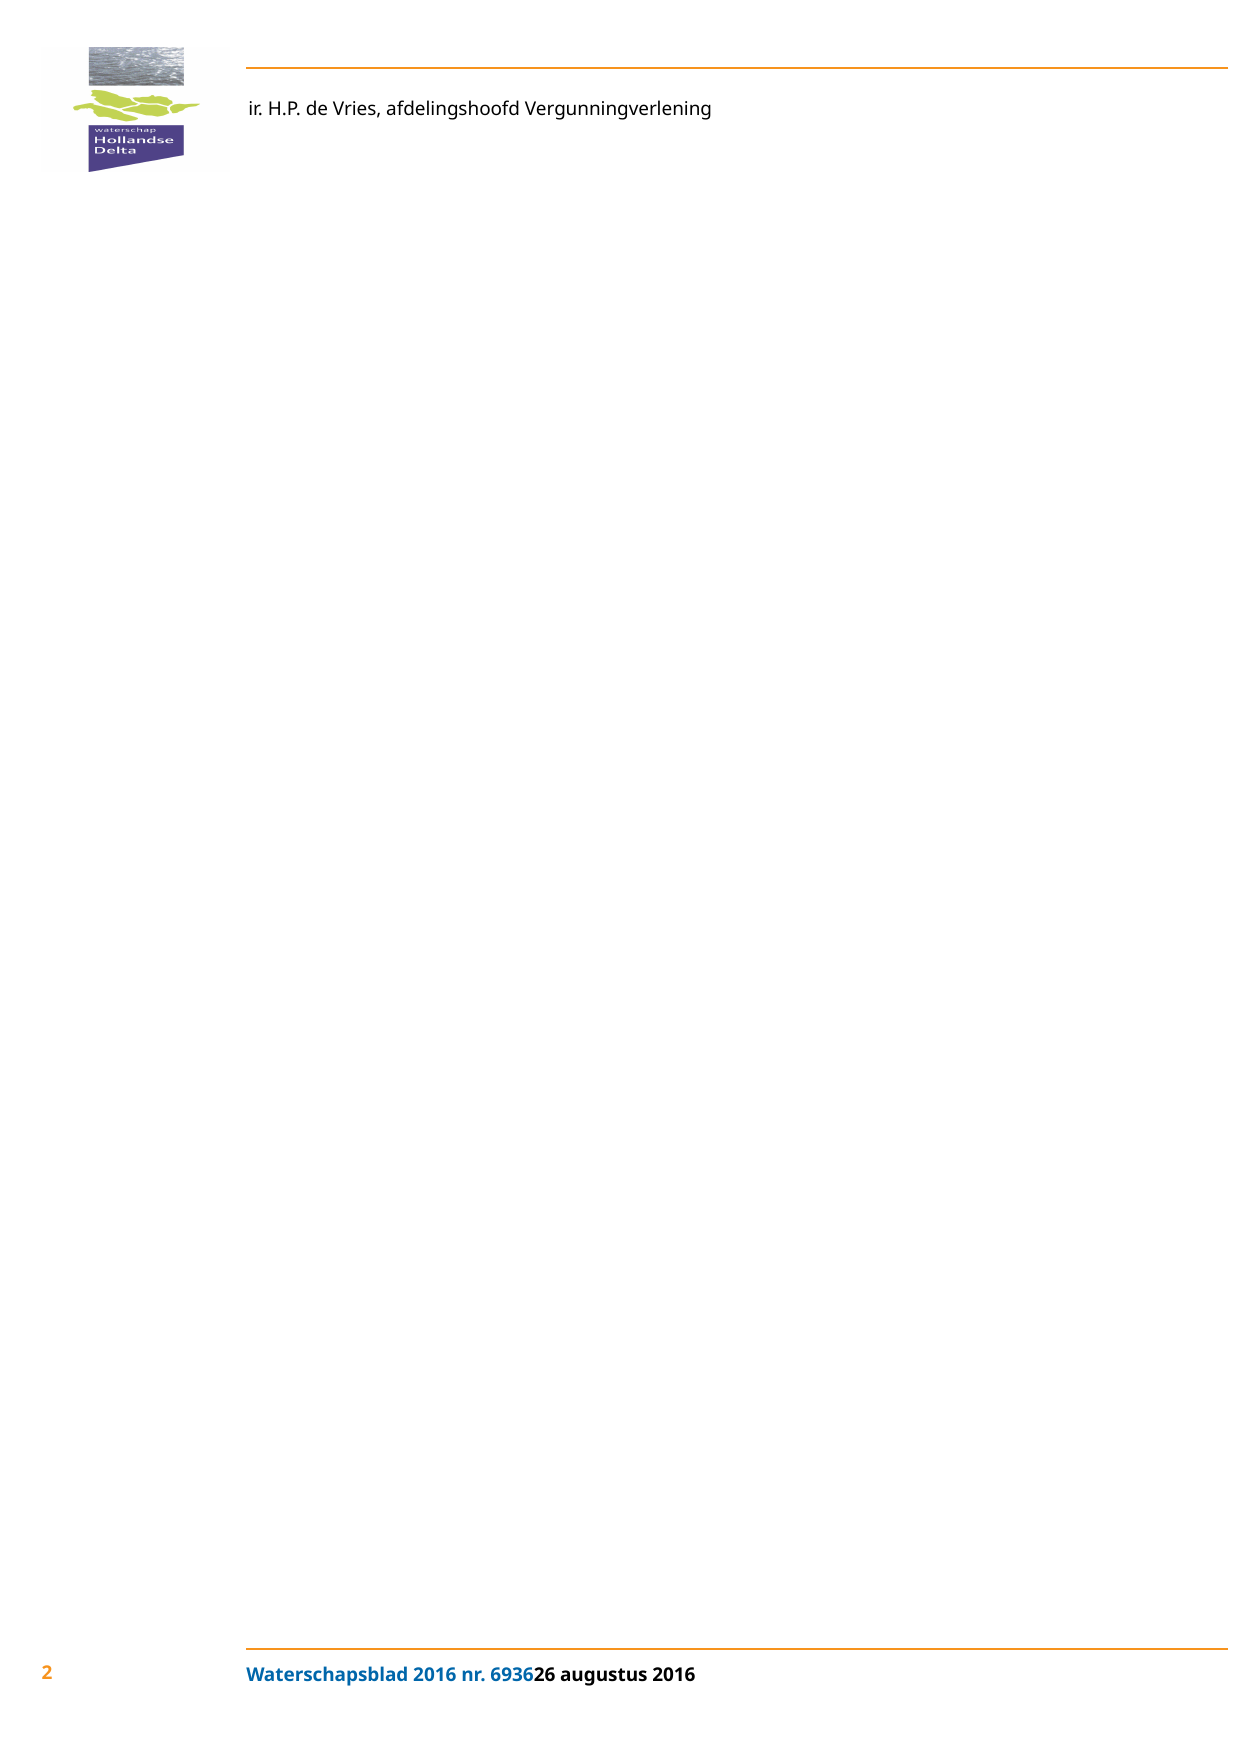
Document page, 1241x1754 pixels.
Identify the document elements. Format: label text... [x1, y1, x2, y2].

picture [41, 47, 231, 172]
text ir. H.P. de Vries, afdelingshoofd Vergunningverlening [248, 95, 1152, 121]
